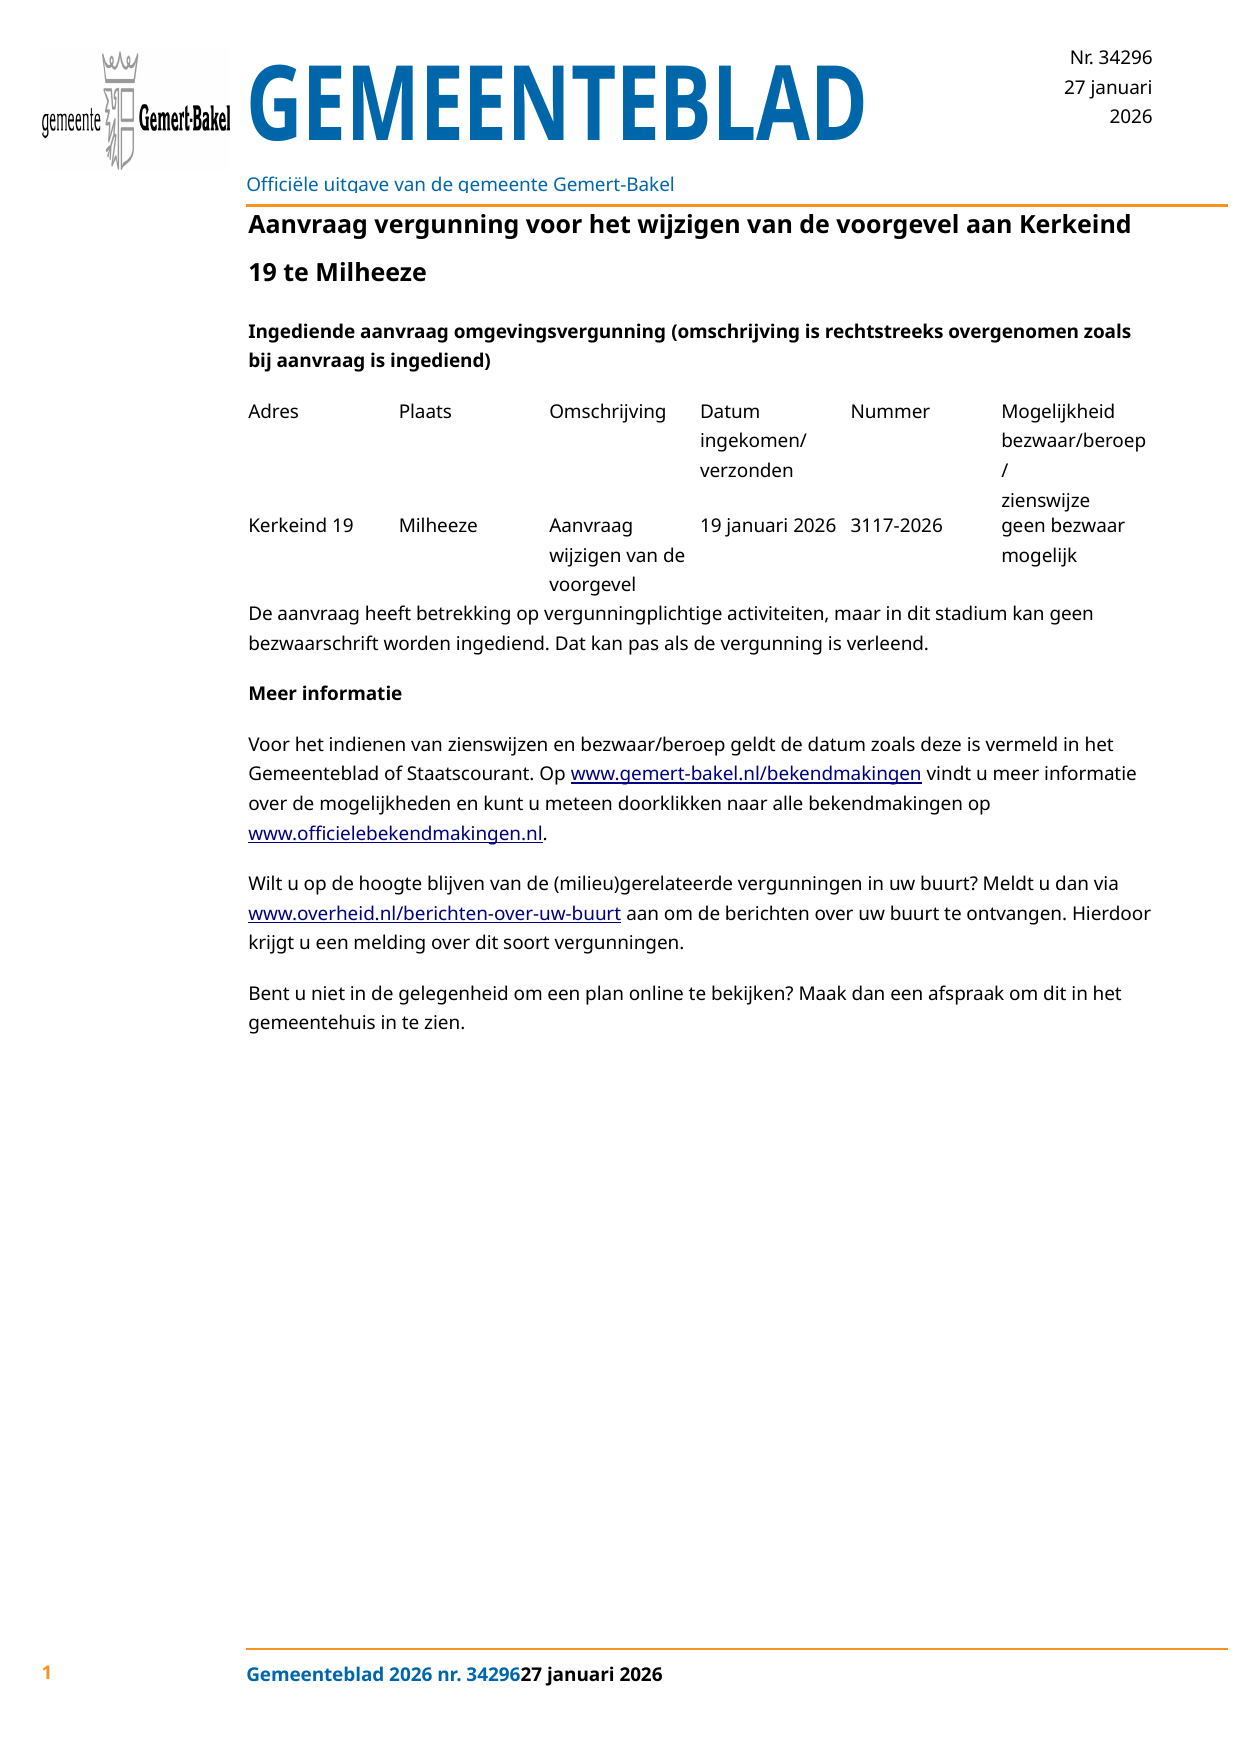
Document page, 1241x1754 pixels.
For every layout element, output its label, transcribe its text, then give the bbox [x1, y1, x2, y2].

table_cell geen bezwaar mogelijk [1001, 513, 1152, 597]
table_cell Kerkeind 19 [248, 513, 398, 597]
text Wilt u op de hoogte blijven van de (milieu)gerelateerde vergunningen in uw buurt? Meldt u dan via www.overheid.nl/berichten-over-uw-buurt aan om de berichten over uw buurt te ontvangen. Hierdoor krijgt u een melding over dit soort vergunningen. [248, 870, 1152, 955]
text Aanvraag vergunning voor het wijzigen van de voorgevel aan Kerkeind 19 te Milheeze [248, 207, 1152, 288]
table_header Nummer [850, 398, 1001, 512]
text Voor het indienen van zienswijzen en bezwaar/beroep geldt de datum zoals deze is vermeld in het Gemeenteblad of Staatscourant. Op www.gemert-bakel.nl/bekendmakingen vindt u meer informatie over de mogelijkheden en kunt u meteen doorklikken naar alle bekendmakingen op www.officielebekendmakingen.nl. [248, 731, 1152, 846]
text Ingediende aanvraag omgevingsvergunning (omschrijving is rechtstreeks overgenomen zoals bij aanvraag is ingediend) [248, 318, 1152, 373]
table_header Omschrijving [549, 398, 700, 512]
table_header Mogelijkheid bezwaar/beroep/ zienswijze [1001, 398, 1152, 512]
table_header Datum ingekomen/ verzonden [700, 398, 850, 512]
table_cell 3117-2026 [850, 513, 1001, 597]
text De aanvraag heeft betrekking op vergunningplichtige activiteiten, maar in dit stadium kan geen bezwaarschrift worden ingediend. Dat kan pas als de vergunning is verleend. [248, 601, 1152, 656]
table_cell Milheeze [399, 513, 549, 597]
table_cell Aanvraag wijzigen van de voorgevel [549, 513, 700, 597]
table_cell 19 januari 2026 [700, 513, 850, 597]
text Bent u niet in de gelegenheid om een plan online te bekijken? Maak dan een afspraak om dit in het gemeentehuis in te zien. [248, 980, 1152, 1035]
table_header Adres [248, 398, 398, 512]
text Meer informatie [248, 681, 1152, 706]
table_header Plaats [399, 398, 549, 512]
picture [41, 47, 231, 172]
